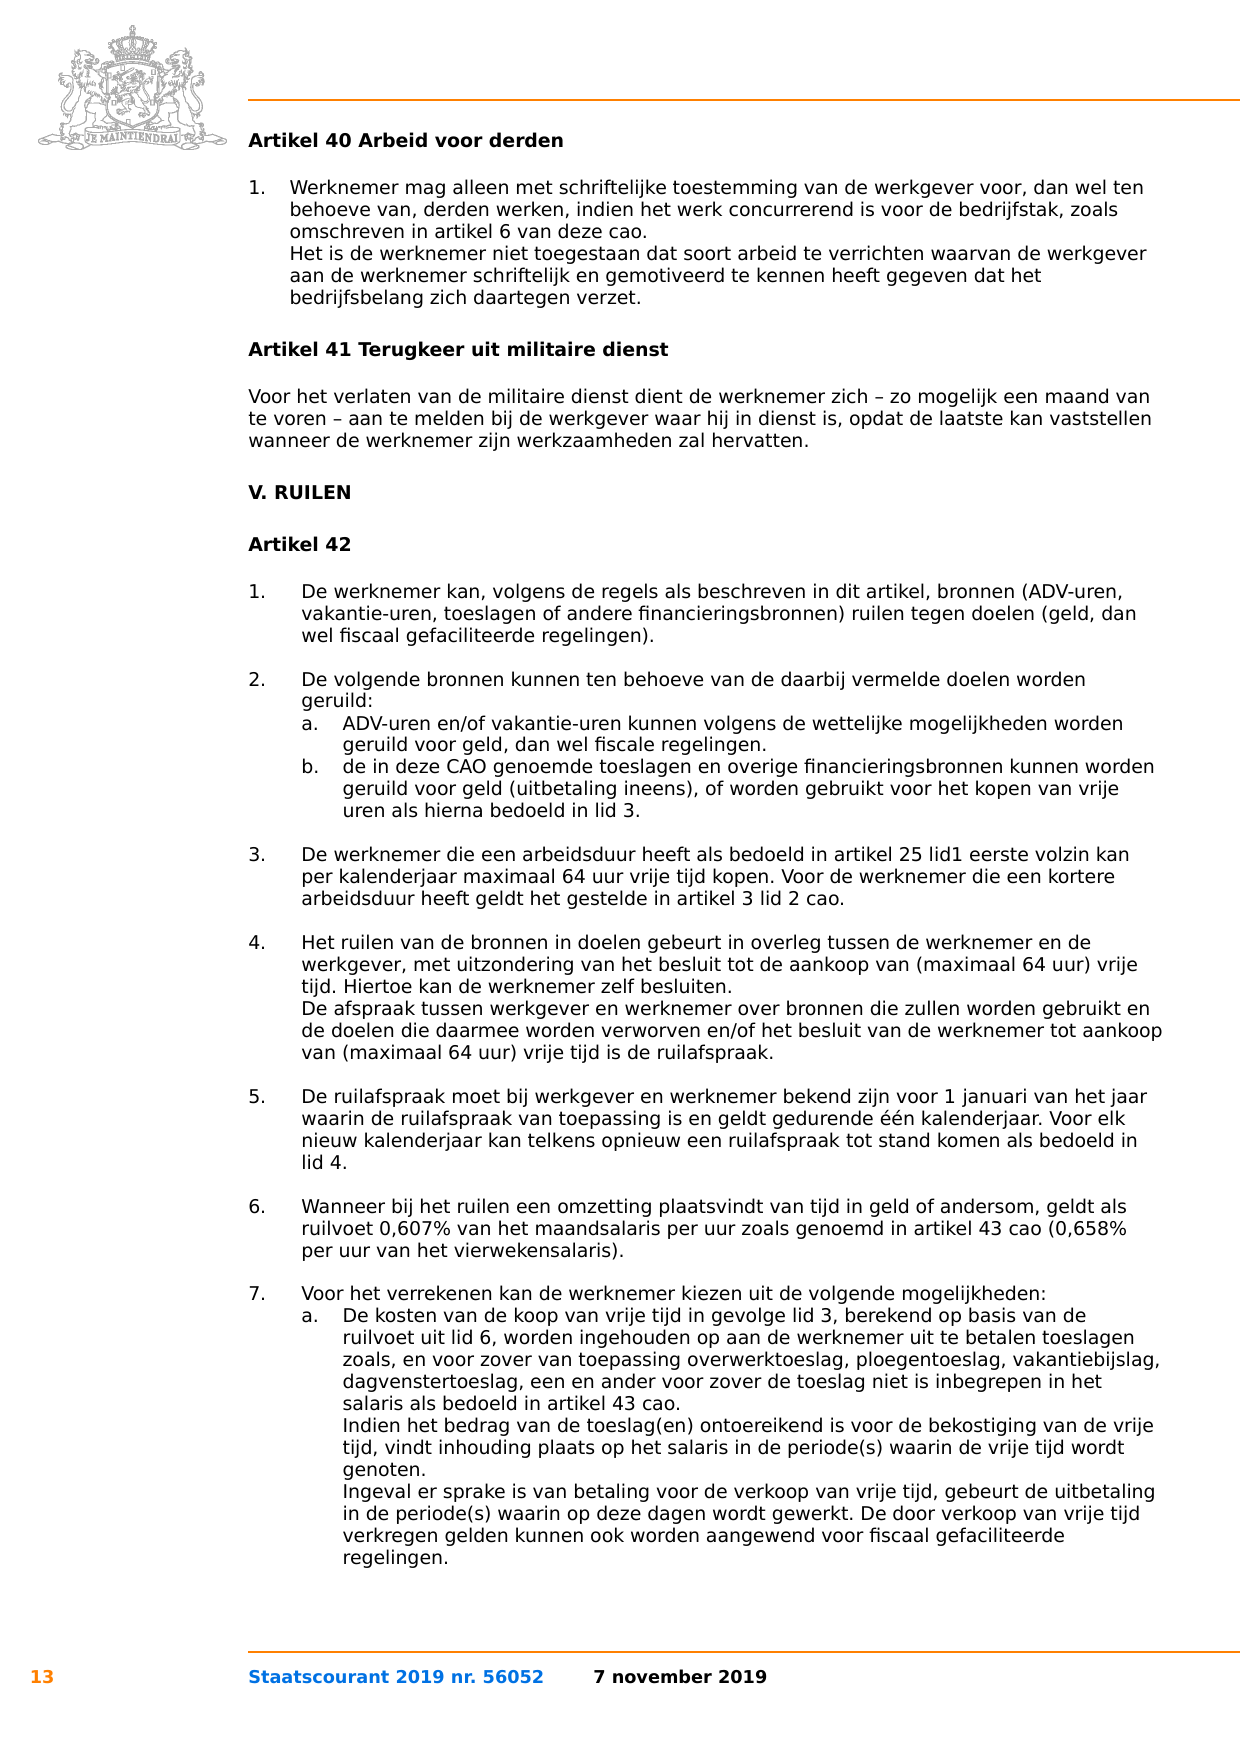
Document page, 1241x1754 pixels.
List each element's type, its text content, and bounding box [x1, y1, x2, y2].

text 1. De werknemer kan, volgens de regels als beschreven in dit artikel, bronnen (ADV-uren, vakantie-uren, toeslagen of andere financieringsbronnen) ruilen tegen doelen (geld, dan wel fiscaal gefaciliteerde regelingen). [248, 581, 1163, 647]
text 2. De volgende bronnen kunnen ten behoeve van de daarbij vermelde doelen worden geruild: [248, 668, 1163, 712]
text 3. De werknemer die een arbeidsduur heeft als bedoeld in artikel 25 lid1 eerste volzin kan per kalenderjaar maximaal 64 uur vrije tijd kopen. Voor de werknemer die een kortere arbeidsduur heeft geldt het gestelde in artikel 3 lid 2 cao. [248, 844, 1163, 910]
text Indien het bedrag van de toeslag(en) ontoereikend is voor de bekostiging van de vrije tijd, vindt inhouding plaats op het salaris in de periode(s) waarin de vrije tijd wordt genoten. [342, 1415, 1163, 1481]
text Ingeval er sprake is van betaling voor de verkoop van vrije tijd, gebeurt de uitbetaling in de periode(s) waarin op deze dagen wordt gewerkt. De door verkoop van vrije tijd verkregen gelden kunnen ook worden aangewend voor fiscaal gefaciliteerde regelingen. [342, 1481, 1163, 1569]
text 6. Wanneer bij het ruilen een omzetting plaatsvindt van tijd in geld of andersom, geldt als ruilvoet 0,607% van het maandsalaris per uur zoals genoemd in artikel 43 cao (0,658% per uur van het vierwekensalaris). [248, 1196, 1163, 1261]
text a. ADV-uren en/of vakantie-uren kunnen volgens de wettelijke mogelijkheden worden geruild voor geld, dan wel fiscale regelingen. [301, 712, 1163, 756]
text a. De kosten van de koop van vrije tijd in gevolge lid 3, berekend op basis van de ruilvoet uit lid 6, worden ingehouden op aan de werknemer uit te betalen toeslagen zoals, en voor zover van toepassing overwerktoeslag, ploegentoeslag, vakantiebijslag, dagvenstertoeslag, een en ander voor zover de toeslag niet is inbegrepen in het salaris als bedoeld in artikel 43 cao. [301, 1305, 1163, 1415]
text b. de in deze CAO genoemde toeslagen en overige financieringsbronnen kunnen worden geruild voor geld (uitbetaling ineens), of worden gebruikt voor het kopen van vrije uren als hierna bedoeld in lid 3. [301, 756, 1163, 822]
text 5. De ruilafspraak moet bij werkgever en werknemer bekend zijn voor 1 januari van het jaar waarin de ruilafspraak van toepassing is en geldt gedurende één kalenderjaar. Voor elk nieuw kalenderjaar kan telkens opnieuw een ruilafspraak tot stand komen als bedoeld in lid 4. [248, 1086, 1163, 1174]
text 4. Het ruilen van de bronnen in doelen gebeurt in overleg tussen de werknemer en de werkgever, met uitzondering van het besluit tot de aankoop van (maximaal 64 uur) vrije tijd. Hiertoe kan de werknemer zelf besluiten. [248, 932, 1163, 998]
text Het is de werknemer niet toegestaan dat soort arbeid te verrichten waarvan de werkgever aan de werknemer schriftelijk en gemotiveerd te kennen heeft gegeven dat het bedrijfsbelang zich daartegen verzet. [289, 243, 1163, 309]
subtitle Artikel 40 Arbeid voor derden [248, 130, 1163, 152]
picture [38, 25, 227, 150]
text 1. Werknemer mag alleen met schriftelijke toestemming van de werkgever voor, dan wel ten behoeve van, derden werken, indien het werk concurrerend is voor de bedrijfstak, zoals omschreven in artikel 6 van deze cao. [248, 177, 1163, 243]
subtitle V. RUILEN [248, 482, 1163, 504]
subtitle Artikel 41 Terugkeer uit militaire dienst [248, 339, 1163, 361]
subtitle Artikel 42 [248, 534, 1163, 556]
text Voor het verlaten van de militaire dienst dient de werknemer zich – zo mogelijk een maand van te voren – aan te melden bij de werkgever waar hij in dienst is, opdat de laatste kan vaststellen wanneer de werknemer zijn werkzaamheden zal hervatten. [248, 386, 1163, 452]
text 7. Voor het verrekenen kan de werknemer kiezen uit de volgende mogelijkheden: [248, 1283, 1163, 1305]
text De afspraak tussen werkgever en werknemer over bronnen die zullen worden gebruikt en de doelen die daarmee worden verworven en/of het besluit van de werknemer tot aankoop van (maximaal 64 uur) vrije tijd is de ruilafspraak. [301, 998, 1163, 1064]
